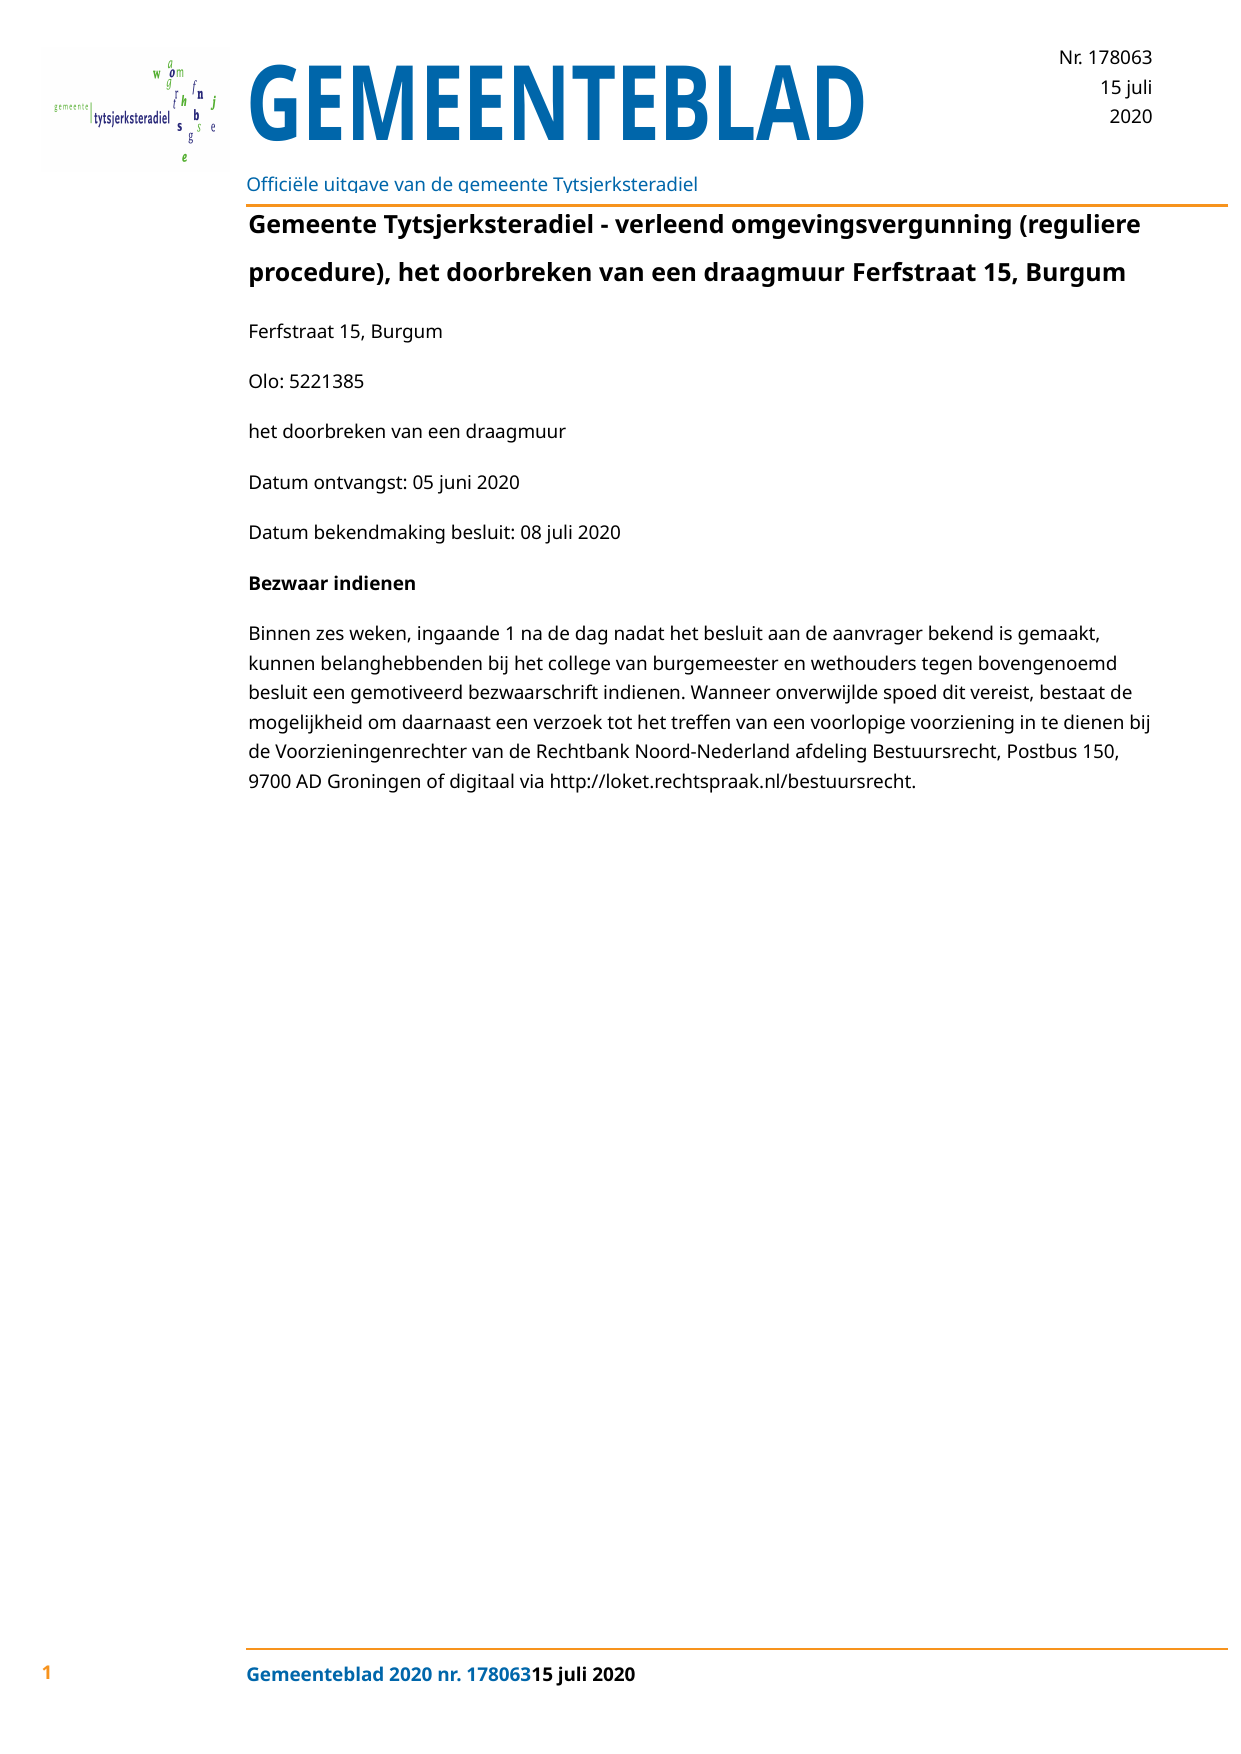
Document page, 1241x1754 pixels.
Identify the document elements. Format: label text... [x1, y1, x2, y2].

text Bezwaar indienen [248, 570, 1152, 596]
text Binnen zes weken, ingaande 1 na de dag nadat het besluit aan de aanvrager bekend is gemaakt, kunnen belanghebbenden bij het college van burgemeester en wethouders tegen bovengenoemd besluit een gemotiveerd bezwaarschrift indienen. Wanneer onverwijlde spoed dit vereist, bestaat de mogelijkheid om daarnaast een verzoek tot het treffen van een voorlopige voorziening in te dienen bij de Voorzieningenrechter van de Rechtbank Noord-Nederland afdeling Bestuursrecht, Postbus 150, 9700 AD Groningen of digitaal via http://loket.rechtspraak.nl/bestuursrecht. [248, 620, 1152, 794]
text Olo: 5221385 [248, 368, 1152, 394]
text Gemeente Tytsjerksteradiel - verleend omgevingsvergunning (reguliere procedure), het doorbreken van een draagmuur Ferfstraat 15, Burgum [248, 207, 1152, 288]
text Ferfstraat 15, Burgum [248, 318, 1152, 344]
picture [41, 47, 231, 172]
text het doorbreken van een draagmuur [248, 419, 1152, 444]
text Datum ontvangst: 05 juni 2020 [248, 469, 1152, 495]
text Datum bekendmaking besluit: 08 juli 2020 [248, 519, 1152, 545]
